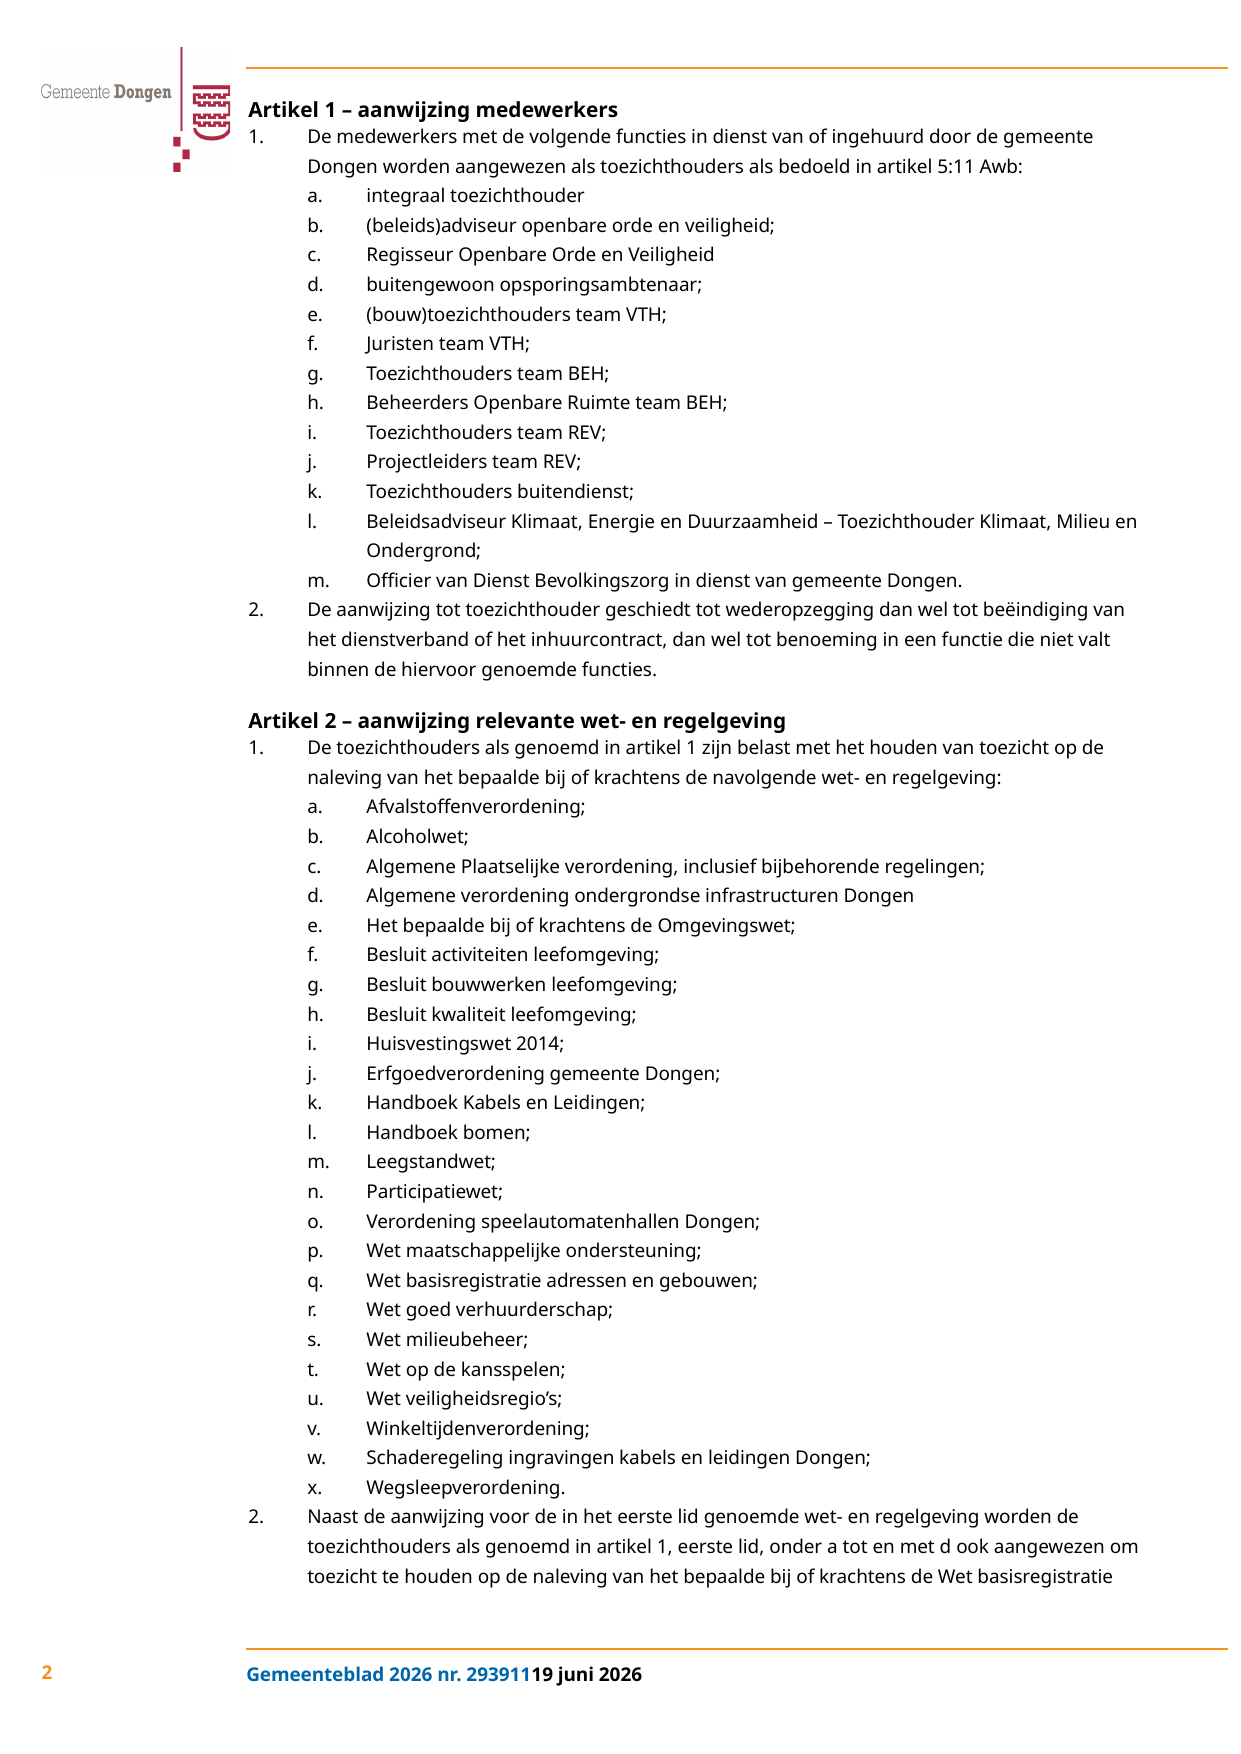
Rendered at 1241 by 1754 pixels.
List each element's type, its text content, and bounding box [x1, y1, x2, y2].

list (bouw)toezichthouders team VTH; [307, 301, 1152, 326]
text Artikel 2 – aanwijzing relevante wet- en regelgeving [248, 706, 1152, 734]
list Algemene Plaatselijke verordening, inclusief bijbehorende regelingen; [307, 853, 1152, 879]
list De aanwijzing tot toezichthouder geschiedt tot wederopzegging dan wel tot beëindiging van het dienstverband of het inhuurcontract, dan wel tot benoeming in een functie die niet valt binnen de hiervoor genoemde functies. [248, 597, 1152, 681]
list Alcoholwet; [307, 823, 1152, 849]
list Winkeltijdenverordening; [307, 1415, 1152, 1441]
list Juristen team VTH; [307, 330, 1152, 356]
list Wet maatschappelijke ondersteuning; [307, 1237, 1152, 1263]
list Leegstandwet; [307, 1149, 1152, 1174]
list Besluit kwaliteit leefomgeving; [307, 1001, 1152, 1027]
list Besluit activiteiten leefomgeving; [307, 942, 1152, 967]
list buitengewoon opsporingsambtenaar; [307, 271, 1152, 297]
list Handboek bomen; [307, 1119, 1152, 1145]
list Naast de aanwijzing voor de in het eerste lid genoemde wet- en regelgeving worden de toezichthouders als genoemd in artikel 1, eerste lid, onder a tot en met d ook aangewezen om toezicht te houden op de naleving van het bepaalde bij of krachtens de Wet basisregistratie [248, 1504, 1152, 1589]
list Het bepaalde bij of krachtens de Omgevingswet; [307, 912, 1152, 938]
list Wet basisregistratie adressen en gebouwen; [307, 1267, 1152, 1293]
list Toezichthouders team REV; [307, 419, 1152, 445]
list Erfgoedverordening gemeente Dongen; [307, 1060, 1152, 1086]
list Besluit bouwwerken leefomgeving; [307, 971, 1152, 997]
list Projectleiders team REV; [307, 449, 1152, 474]
list Wet veiligheidsregio’s; [307, 1385, 1152, 1411]
list (beleids)adviseur openbare orde en veiligheid; [307, 212, 1152, 238]
list Regisseur Openbare Orde en Veiligheid [307, 242, 1152, 267]
list Verordening speelautomatenhallen Dongen; [307, 1208, 1152, 1234]
text Artikel 1 – aanwijzing medewerkers [248, 95, 1152, 123]
list De medewerkers met de volgende functies in dienst van of ingehuurd door de gemeente Dongen worden aangewezen als toezichthouders als bedoeld in artikel 5:11 Awb: [248, 123, 1152, 178]
list Officier van Dienst Bevolkingszorg in dienst van gemeente Dongen. [307, 567, 1152, 593]
list Beheerders Openbare Ruimte team BEH; [307, 389, 1152, 415]
list Wet milieubeheer; [307, 1326, 1152, 1352]
list Handboek Kabels en Leidingen; [307, 1089, 1152, 1115]
list Wet goed verhuurderschap; [307, 1297, 1152, 1322]
list Huisvestingswet 2014; [307, 1030, 1152, 1056]
list Afvalstoffenverordening; [307, 794, 1152, 819]
list Schaderegeling ingravingen kabels en leidingen Dongen; [307, 1444, 1152, 1470]
list Algemene verordening ondergrondse infrastructuren Dongen [307, 882, 1152, 908]
list Participatiewet; [307, 1178, 1152, 1204]
list Wegsleepverordening. [307, 1474, 1152, 1500]
list De toezichthouders als genoemd in artikel 1 zijn belast met het houden van toezicht op de naleving van het bepaalde bij of krachtens de navolgende wet- en regelgeving: [248, 734, 1152, 790]
list Toezichthouders team BEH; [307, 360, 1152, 386]
list Wet op de kansspelen; [307, 1356, 1152, 1382]
picture [41, 47, 231, 172]
list integraal toezichthouder [307, 182, 1152, 208]
list Toezichthouders buitendienst; [307, 478, 1152, 504]
list Beleidsadviseur Klimaat, Energie en Duurzaamheid – Toezichthouder Klimaat, Milieu en Ondergrond; [307, 508, 1152, 563]
